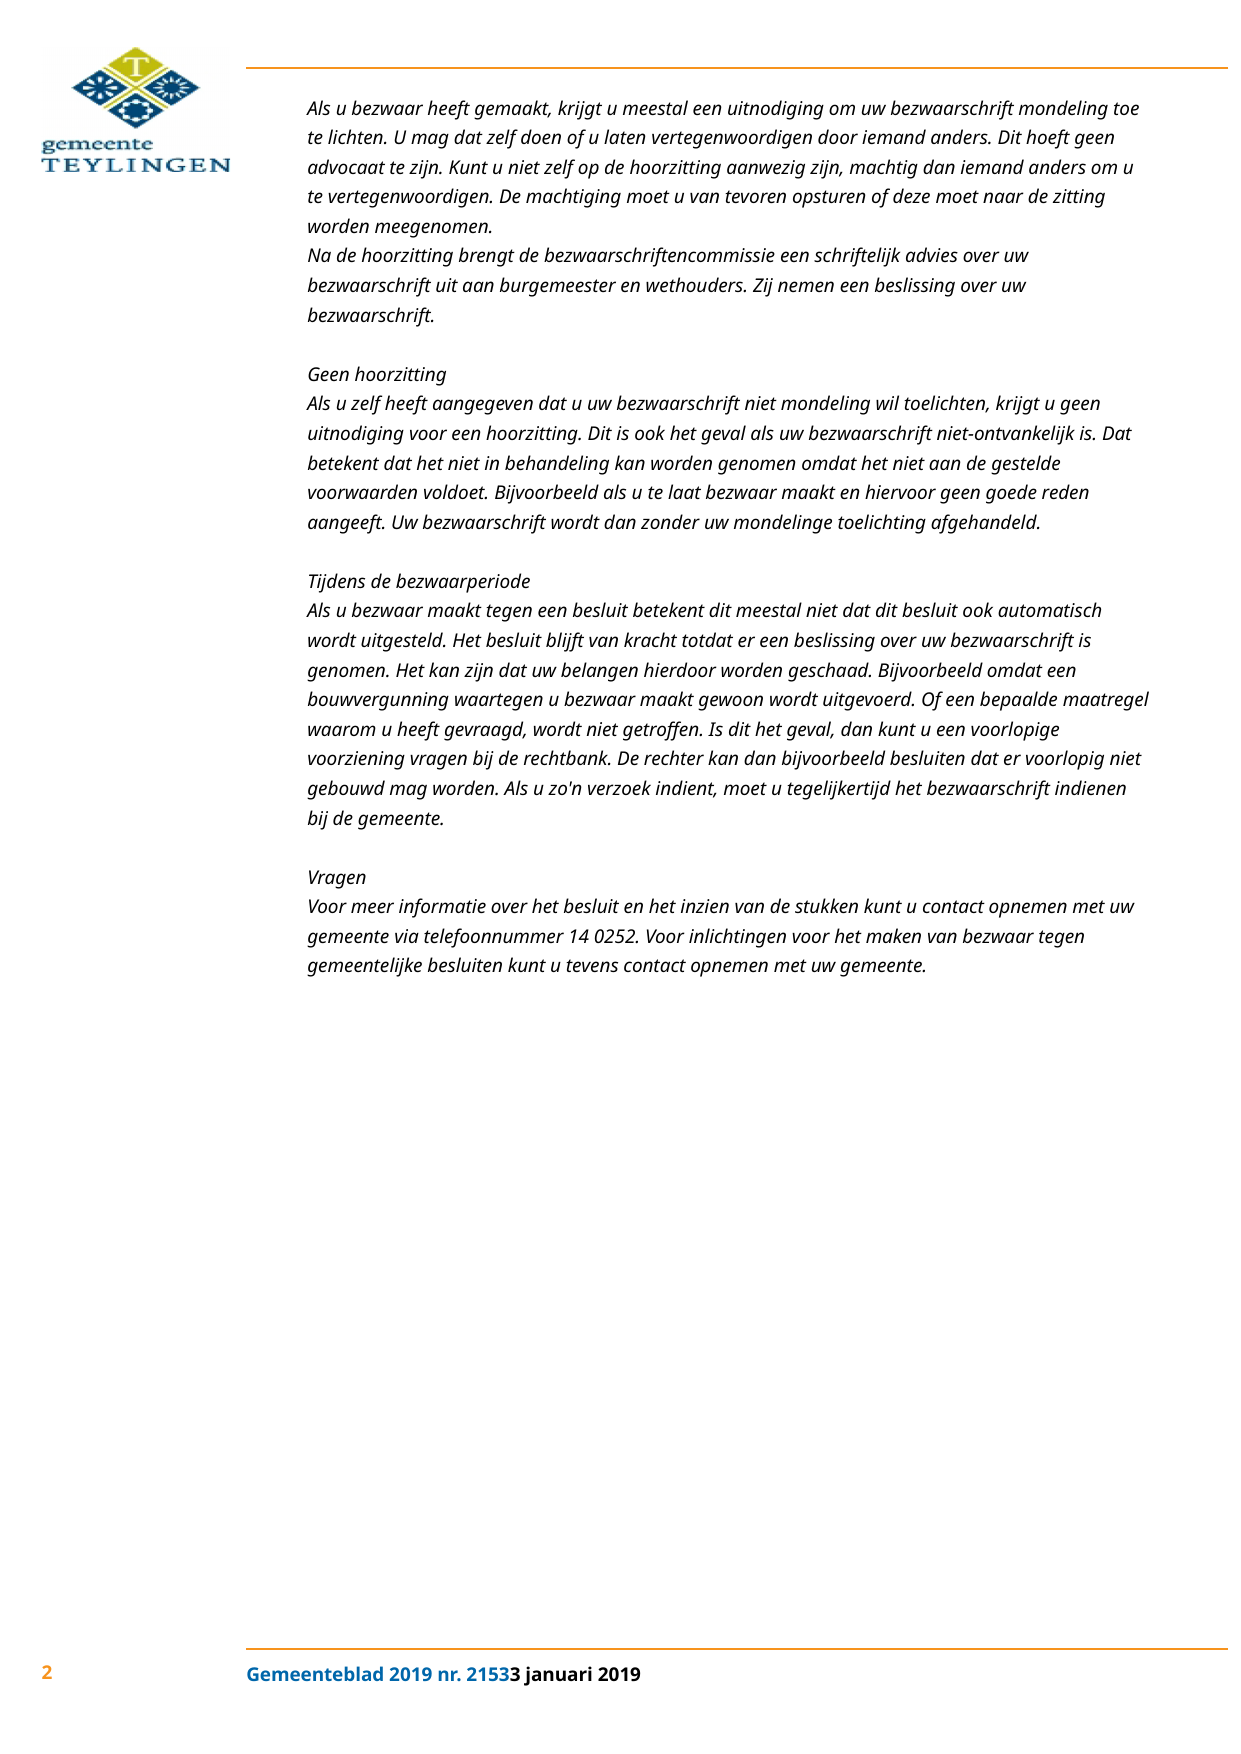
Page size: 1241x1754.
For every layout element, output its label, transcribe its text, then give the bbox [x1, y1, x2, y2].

list Geen hoorzitting [248, 361, 1152, 387]
list Als u bezwaar maakt tegen een besluit betekent dit meestal niet dat dit besluit ook automatisch wordt uitgesteld. Het besluit blijft van kracht totdat er een beslissing over uw bezwaarschrift is genomen. Het kan zijn dat uw belangen hierdoor worden geschaad. Bijvoorbeeld omdat een bouwvergunning waartegen u bezwaar maakt gewoon wordt uitgevoerd. Of een bepaalde maatregel waarom u heeft gevraagd, wordt niet getroffen. Is dit het geval, dan kunt u een voorlopige voorziening vragen bij de rechtbank. De rechter kan dan bijvoorbeeld besluiten dat er voorlopig niet gebouwd mag worden. Als u zo'n verzoek indient, moet u tegelijkertijd het bezwaarschrift indienen bij de gemeente. [248, 598, 1152, 831]
list Als u zelf heeft aangegeven dat u uw bezwaarschrift niet mondeling wil toelichten, krijgt u geen uitnodiging voor een hoorzitting. Dit is ook het geval als uw bezwaarschrift niet-ontvankelijk is. Dat betekent dat het niet in behandeling kan worden genomen omdat het niet aan de gestelde voorwaarden voldoet. Bijvoorbeeld als u te laat bezwaar maakt en hiervoor geen goede reden aangeeft. Uw bezwaarschrift wordt dan zonder uw mondelinge toelichting afgehandeld. [248, 391, 1152, 535]
list Vragen [248, 864, 1152, 890]
list Voor meer informatie over het besluit en het inzien van de stukken kunt u contact opnemen met uw gemeente via telefoonnummer 14 0252. Voor inlichtingen voor het maken van bezwaar tegen gemeentelijke besluiten kunt u tevens contact opnemen met uw gemeente. [248, 893, 1152, 978]
list Na de hoorzitting brengt de bezwaarschriftencommissie een schriftelijk advies over uw bezwaarschrift uit aan burgemeester en wethouders. Zij nemen een beslissing over uw bezwaarschrift. [248, 243, 1152, 328]
list Tijdens de bezwaarperiode [248, 568, 1152, 594]
list Als u bezwaar heeft gemaakt, krijgt u meestal een uitnodiging om uw bezwaarschrift mondeling toe te lichten. U mag dat zelf doen of u laten vertegenwoordigen door iemand anders. Dit hoeft geen advocaat te zijn. Kunt u niet zelf op de hoorzitting aanwezig zijn, machtig dan iemand anders om u te vertegenwoordigen. De machtiging moet u van tevoren opsturen of deze moet naar de zitting worden meegenomen. [248, 95, 1152, 239]
picture [41, 47, 231, 172]
